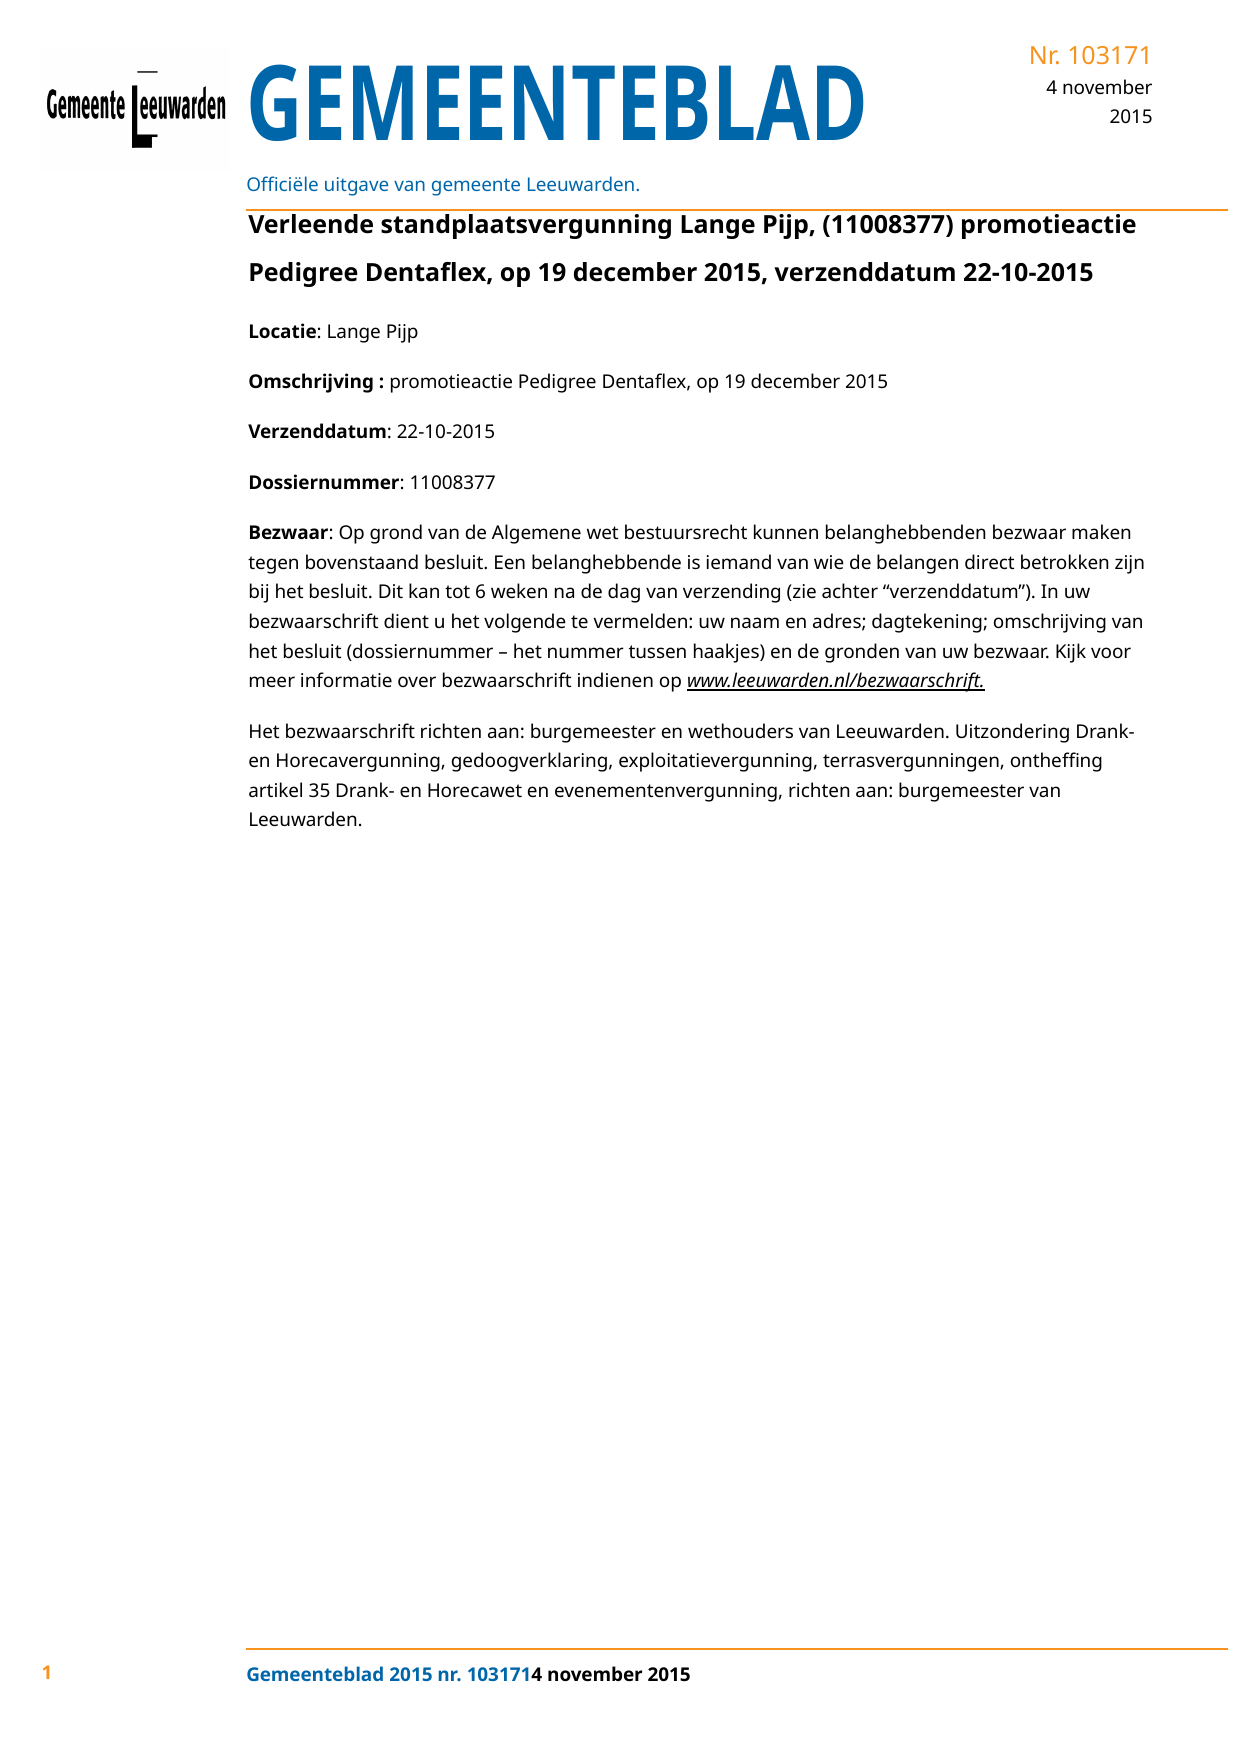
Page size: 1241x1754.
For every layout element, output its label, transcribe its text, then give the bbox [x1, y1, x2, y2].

text Dossiernummer: 11008377 [248, 469, 1152, 495]
text Locatie: Lange Pijp [248, 318, 1152, 344]
text Omschrijving : promotieactie Pedigree Dentaflex, op 19 december 2015 [248, 368, 1152, 394]
text Het bezwaarschrift richten aan: burgemeester en wethouders van Leeuwarden. Uitzondering Drank- en Horecavergunning, gedoogverklaring, exploitatievergunning, terrasvergunningen, ontheffing artikel 35 Drank- en Horecawet en evenementenvergunning, richten aan: burgemeester van Leeuwarden. [248, 718, 1152, 832]
text Verleende standplaatsvergunning Lange Pijp, (11008377) promotieactie Pedigree Dentaflex, op 19 december 2015, verzenddatum 22-10-2015 [248, 211, 1152, 288]
text Bezwaar: Op grond van de Algemene wet bestuursrecht kunnen belanghebbenden bezwaar maken tegen bovenstaand besluit. Een belanghebbende is iemand van wie de belangen direct betrokken zijn bij het besluit. Dit kan tot 6 weken na de dag van verzending (zie achter “verzenddatum”). In uw bezwaarschrift dient u het volgende te vermelden: uw naam en adres; dagtekening; omschrijving van het besluit (dossiernummer – het nummer tussen haakjes) en de gronden van uw bezwaar. Kijk voor meer informatie over bezwaarschrift indienen op www.leeuwarden.nl/bezwaarschrift. [248, 519, 1152, 693]
picture [41, 47, 231, 172]
text Verzenddatum: 22-10-2015 [248, 419, 1152, 444]
